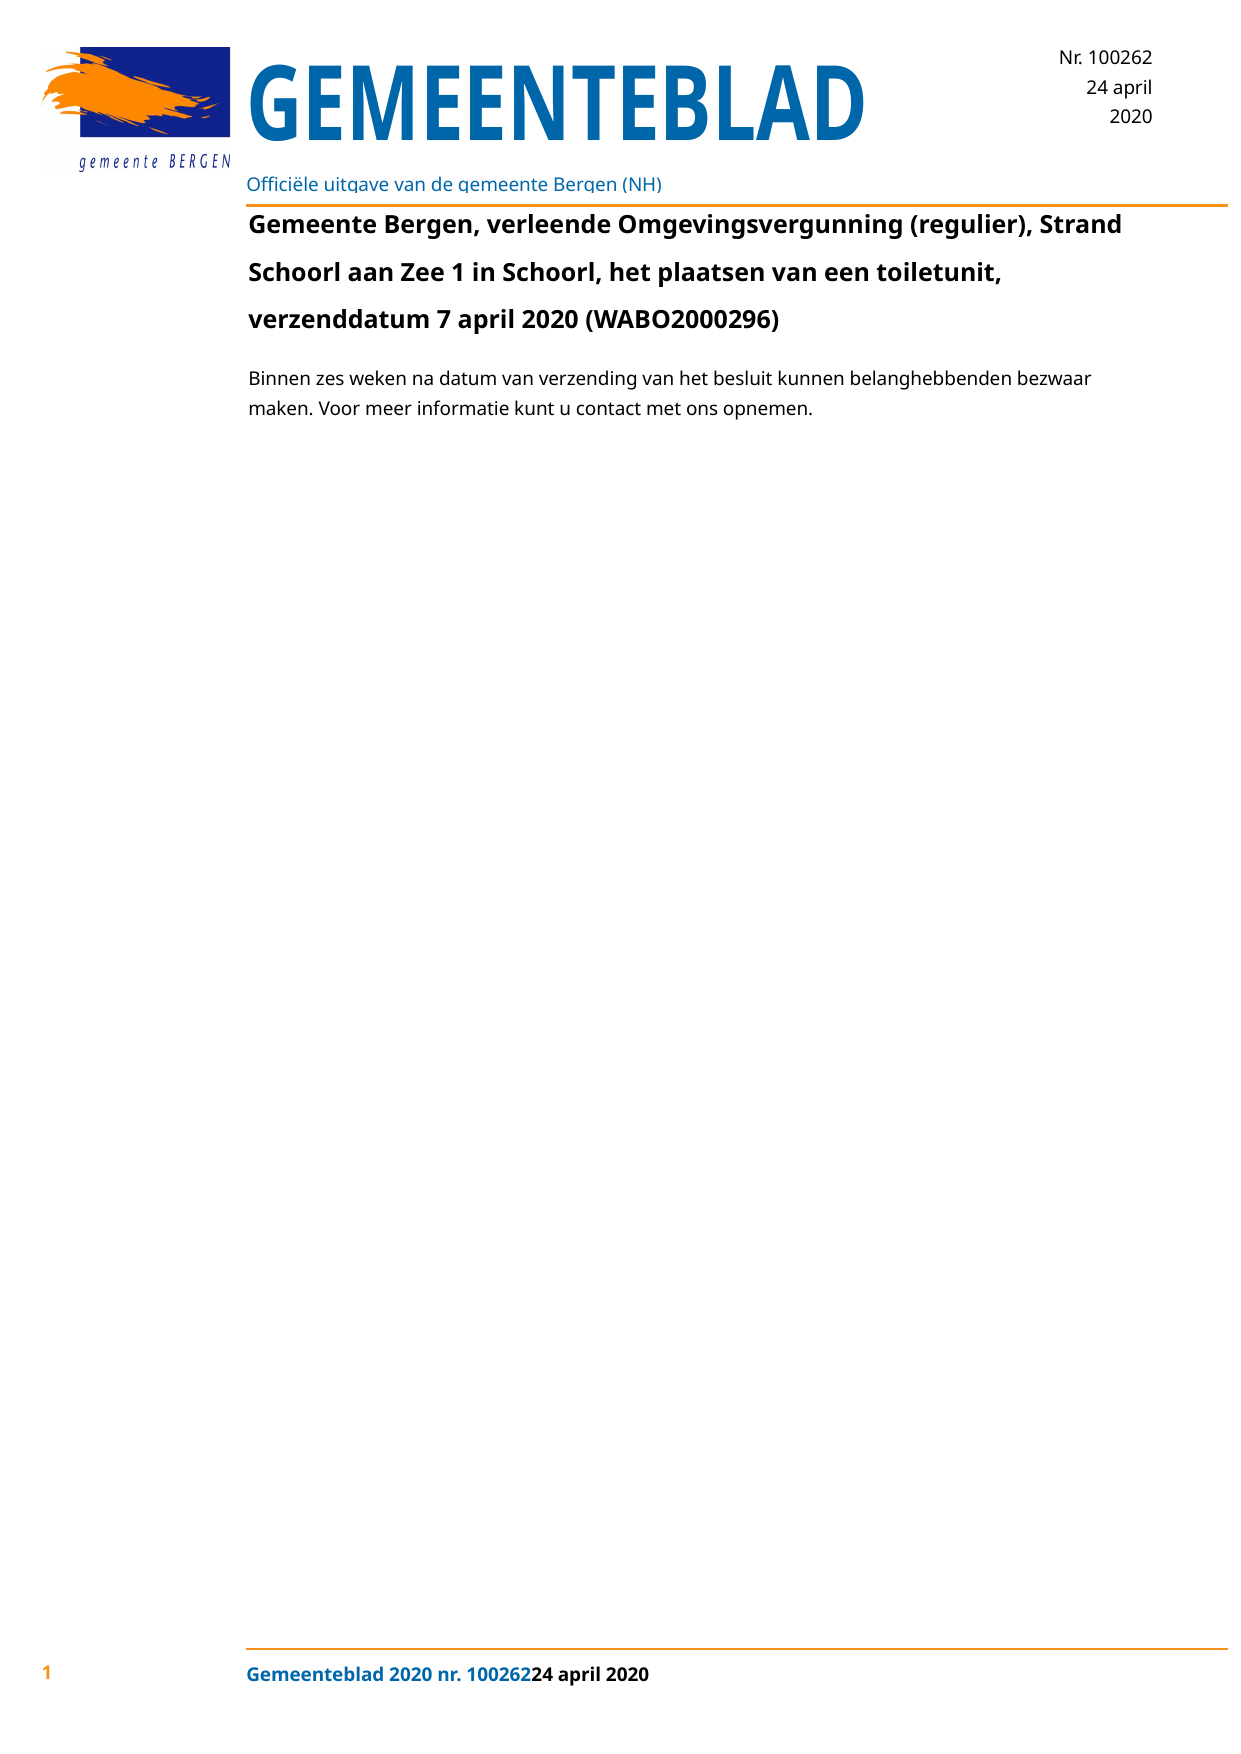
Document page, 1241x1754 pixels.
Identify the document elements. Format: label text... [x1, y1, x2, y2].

text Binnen zes weken na datum van verzending van het besluit kunnen belanghebbenden bezwaar maken. Voor meer informatie kunt u contact met ons opnemen. [248, 366, 1152, 421]
picture [41, 47, 231, 172]
text Gemeente Bergen, verleende Omgevingsvergunning (regulier), Strand Schoorl aan Zee 1 in Schoorl, het plaatsen van een toiletunit, verzenddatum 7 april 2020 (WABO2000296) [248, 207, 1152, 336]
